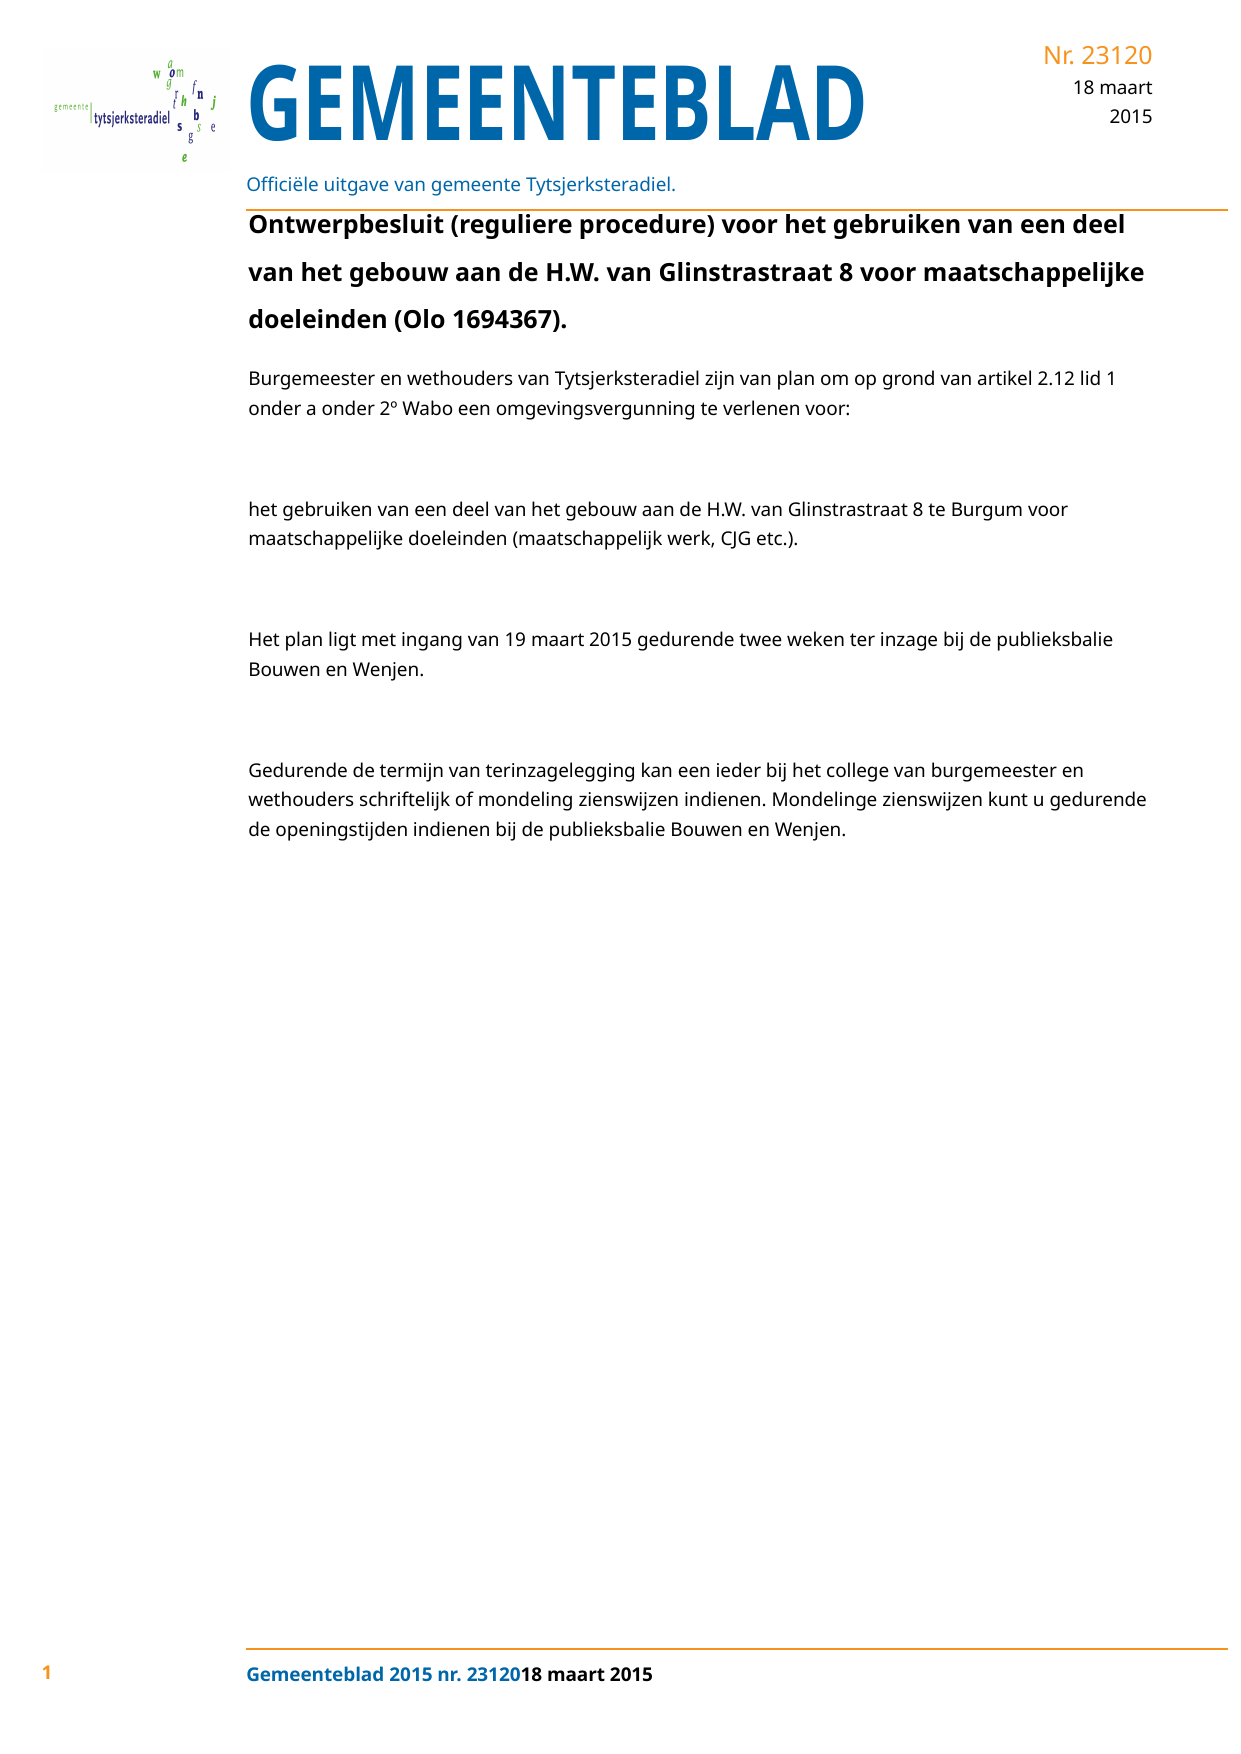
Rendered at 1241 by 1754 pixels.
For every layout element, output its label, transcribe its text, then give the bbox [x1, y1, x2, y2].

text Gedurende de termijn van terinzagelegging kan een ieder bij het college van burgemeester en wethouders schriftelijk of mondeling zienswijzen indienen. Mondelinge zienswijzen kunt u gedurende de openingstijden indienen bij de publieksbalie Bouwen en Wenjen. [248, 757, 1152, 842]
picture [41, 47, 231, 172]
text het gebruiken van een deel van het gebouw aan de H.W. van Glinstrastraat 8 te Burgum voor maatschappelijke doeleinden (maatschappelijk werk, CJG etc.). [248, 496, 1152, 551]
text Burgemeester en wethouders van Tytsjerksteradiel zijn van plan om op grond van artikel 2.12 lid 1 onder a onder 2º Wabo een omgevingsvergunning te verlenen voor: [248, 366, 1152, 421]
text Het plan ligt met ingang van 19 maart 2015 gedurende twee weken ter inzage bij de publieksbalie Bouwen en Wenjen. [248, 626, 1152, 682]
text Ontwerpbesluit (reguliere procedure) voor het gebruiken van een deel van het gebouw aan de H.W. van Glinstrastraat 8 voor maatschappelijke doeleinden (Olo 1694367). [248, 211, 1152, 336]
